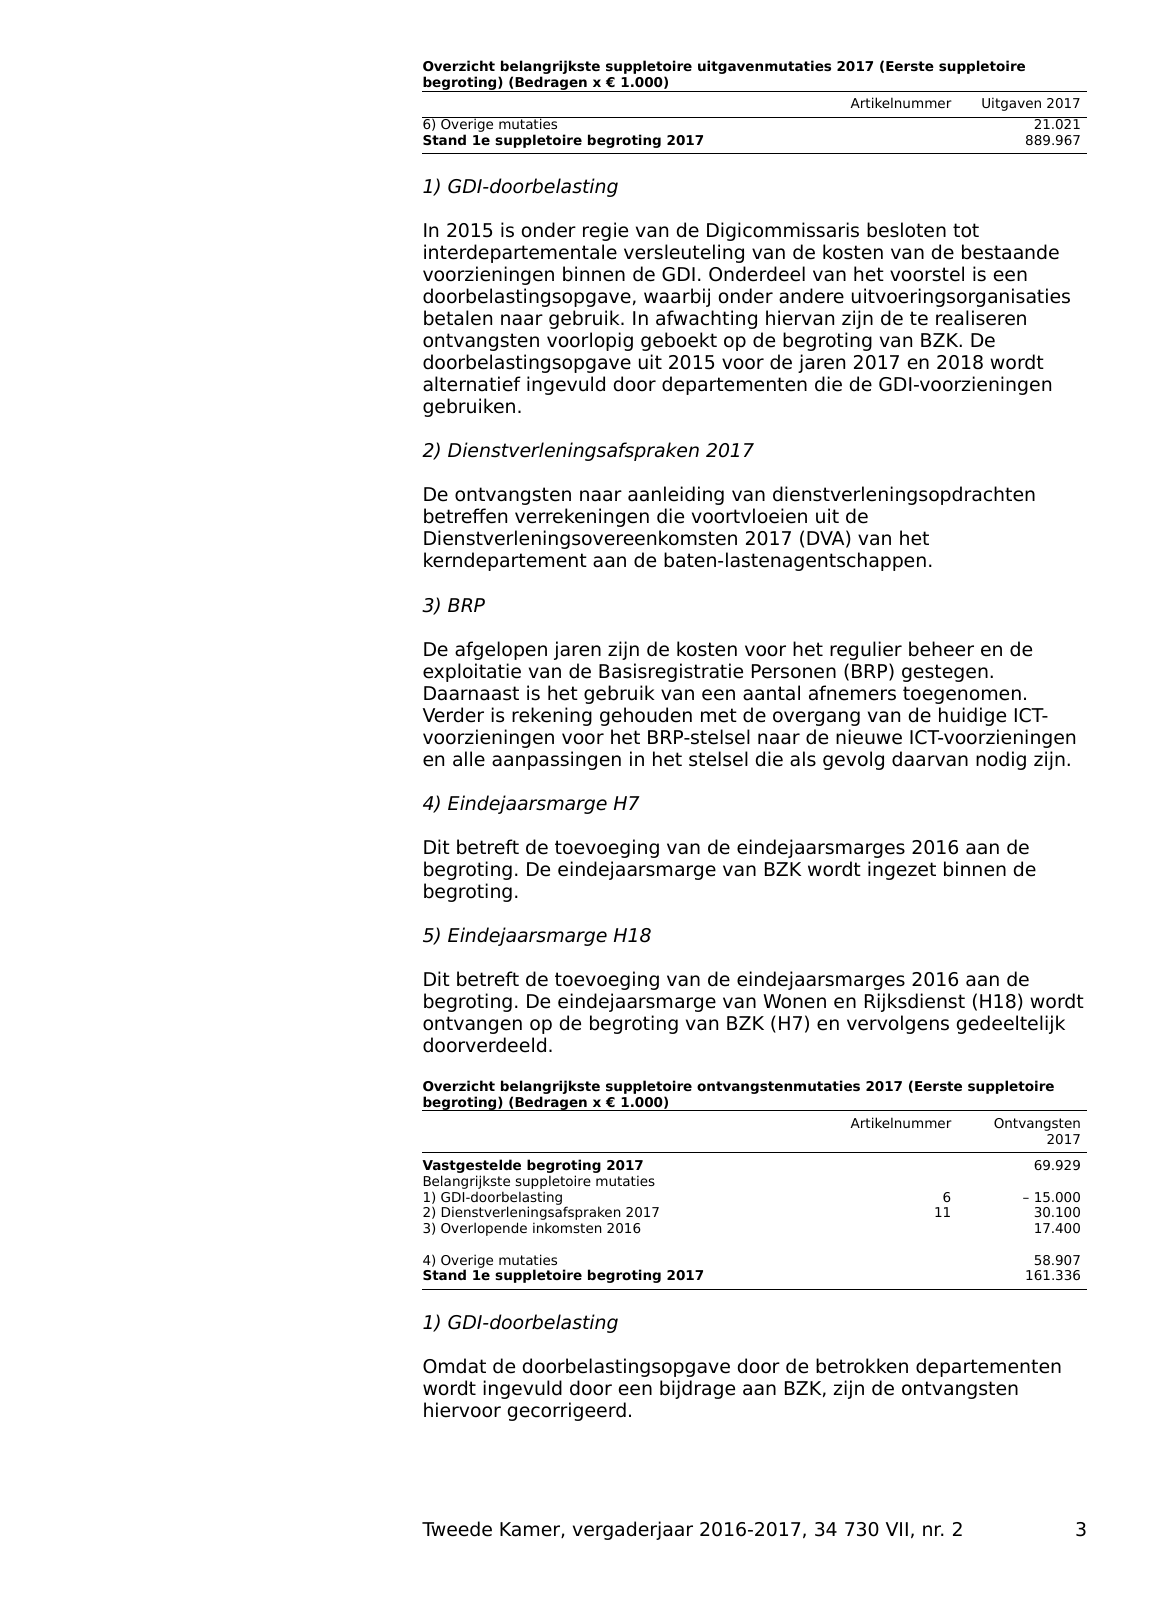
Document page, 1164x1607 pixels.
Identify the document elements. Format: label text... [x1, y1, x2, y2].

table_cell [422, 92, 827, 117]
subtitle 3) BRP [422, 594, 1087, 616]
table_cell 6 [827, 1190, 957, 1205]
subtitle 1) GDI-doorbelasting [422, 1312, 1087, 1334]
table_cell [957, 1237, 1087, 1252]
table_cell Belangrijkste suppletoire mutaties [422, 1174, 1087, 1189]
table_cell 21.021 [957, 118, 1087, 132]
subtitle 1) GDI-doorbelasting [422, 176, 1087, 198]
subtitle 5) Eindejaarsmarge H18 [422, 925, 1087, 947]
table_cell 161.336 [957, 1268, 1087, 1288]
subtitle 4) Eindejaarsmarge H7 [422, 793, 1087, 815]
table_cell Vastgestelde begroting 2017 [422, 1153, 827, 1174]
subtitle 2) Dienstverleningsafspraken 2017 [422, 440, 1087, 462]
text Dit betreft de toevoeging van de eindejaarsmarges 2016 aan de begroting. De eindejaarsmarge van BZK wordt ingezet binnen de begroting. [422, 837, 1087, 903]
table_cell [827, 1221, 957, 1237]
table_cell Ontvangsten 2017 [957, 1111, 1087, 1152]
table_cell 11 [827, 1205, 957, 1221]
table_cell 2) Dienstverleningsafspraken 2017 [422, 1205, 827, 1221]
table_cell 1) GDI-doorbelasting [422, 1190, 827, 1205]
table_cell [827, 133, 957, 153]
table_cell – 15.000 [957, 1190, 1087, 1205]
table_cell Uitgaven 2017 [957, 92, 1087, 117]
text In 2015 is onder regie van de Digicommissaris besloten tot interdepartementale versleuteling van de kosten van de bestaande voorzieningen binnen de GDI. Onderdeel van het voorstel is een doorbelastingsopgave, waarbij onder andere uitvoeringsorganisaties betalen naar gebruik. In afwachting hiervan zijn de te realiseren ontvangsten voorlopig geboekt op de begroting van BZK. De doorbelastingsopgave uit 2015 voor de jaren 2017 en 2018 wordt alternatief ingevuld door departementen die de GDI-voorzieningen gebruiken. [422, 220, 1087, 418]
table_cell Artikelnummer [827, 92, 957, 117]
text De afgelopen jaren zijn de kosten voor het regulier beheer en de exploitatie van de Basisregistratie Personen (BRP) gestegen. Daarnaast is het gebruik van een aantal afnemers toegenomen. Verder is rekening gehouden met de overgang van de huidige ICT-voorzieningen voor het BRP-stelsel naar de nieuwe ICT-voorzieningen en alle aanpassingen in het stelsel die als gevolg daarvan nodig zijn. [422, 639, 1087, 771]
table_cell Stand 1e suppletoire begroting 2017 [422, 133, 827, 153]
table_cell 69.929 [957, 1153, 1087, 1174]
table_cell [422, 1237, 827, 1252]
table_cell [827, 118, 957, 132]
text Dit betreft de toevoeging van de eindejaarsmarges 2016 aan de begroting. De eindejaarsmarge van Wonen en Rijksdienst (H18) wordt ontvangen op de begroting van BZK (H7) en vervolgens gedeeltelijk doorverdeeld. [422, 969, 1087, 1057]
table_cell [422, 1111, 827, 1152]
table_cell 4) Overige mutaties [422, 1253, 827, 1268]
table_header Overzicht belangrijkste suppletoire uitgavenmutaties 2017 (Eerste suppletoire begroting) (Bedragen x € 1.000) [422, 59, 1087, 91]
table_cell 17.400 [957, 1221, 1087, 1237]
text Omdat de doorbelastingsopgave door de betrokken departementen wordt ingevuld door een bijdrage aan BZK, zijn de ontvangsten hiervoor gecorrigeerd. [422, 1356, 1087, 1422]
table_cell 889.967 [957, 133, 1087, 153]
table_cell 58.907 [957, 1253, 1087, 1268]
table_cell Stand 1e suppletoire begroting 2017 [422, 1268, 827, 1288]
table_cell [827, 1268, 957, 1288]
table_cell Artikelnummer [827, 1111, 957, 1152]
table_cell [827, 1153, 957, 1174]
table_cell 30.100 [957, 1205, 1087, 1221]
text De ontvangsten naar aanleiding van dienstverleningsopdrachten betreffen verrekeningen die voortvloeien uit de Dienstverleningsovereenkomsten 2017 (DVA) van het kerndepartement aan de baten-lastenagentschappen. [422, 484, 1087, 572]
table_cell 3) Overlopende inkomsten 2016 [422, 1221, 827, 1237]
table_cell [827, 1253, 957, 1268]
table_cell 6) Overige mutaties [422, 118, 827, 132]
table_header Overzicht belangrijkste suppletoire ontvangstenmutaties 2017 (Eerste suppletoire begroting) (Bedragen x € 1.000) [422, 1079, 1087, 1110]
table_cell [827, 1237, 957, 1252]
